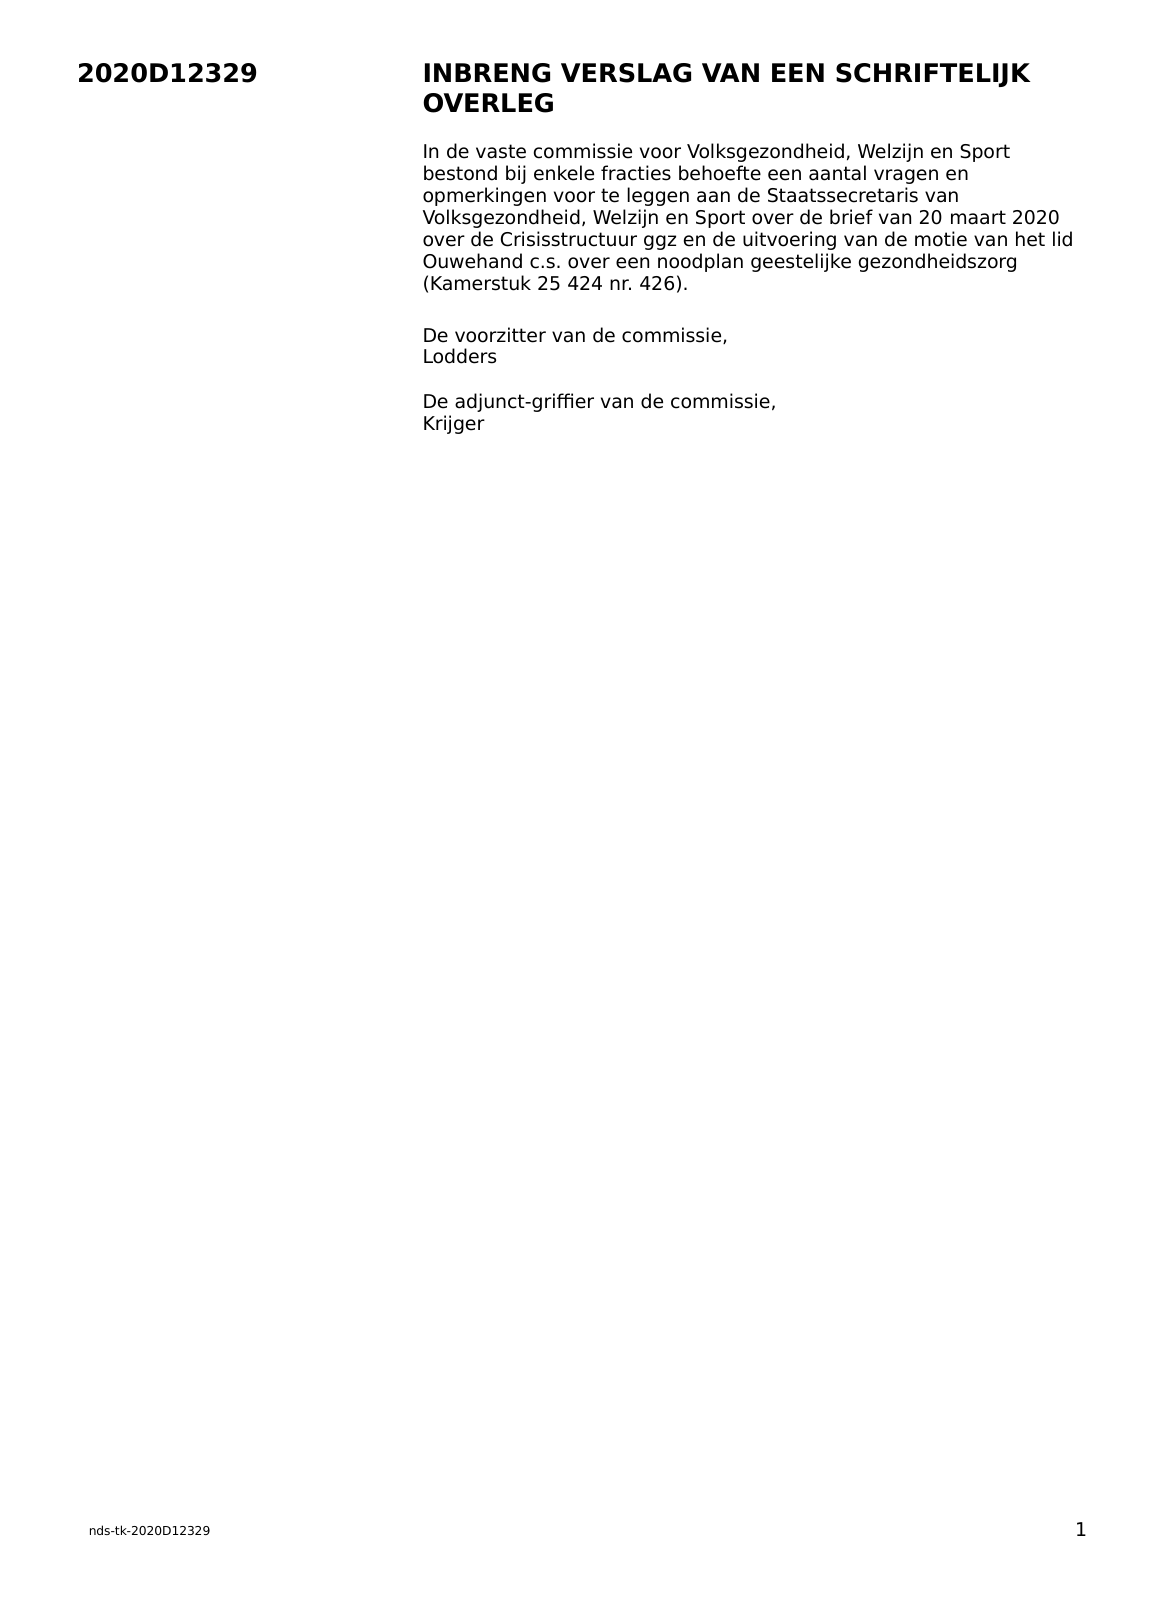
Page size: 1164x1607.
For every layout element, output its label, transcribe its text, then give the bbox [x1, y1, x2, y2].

text 2020D12329 INBRENG VERSLAG VAN EEN SCHRIFTELIJK OVERLEG [77, 59, 1087, 118]
text De adjunct-griffier van de commissie, Krijger [422, 391, 1087, 434]
text De voorzitter van de commissie, Lodders [422, 324, 1087, 368]
text In de vaste commissie voor Volksgezondheid, Welzijn en Sport bestond bij enkele fracties behoefte een aantal vragen en opmerkingen voor te leggen aan de Staatssecretaris van Volksgezondheid, Welzijn en Sport over de brief van 20 maart 2020 over de Crisisstructuur ggz en de uitvoering van de motie van het lid Ouwehand c.s. over een noodplan geestelijke gezondheidszorg (Kamerstuk 25 424 nr. 426). [422, 141, 1087, 294]
text nds-tk-2020D12329 [88, 1524, 323, 1538]
